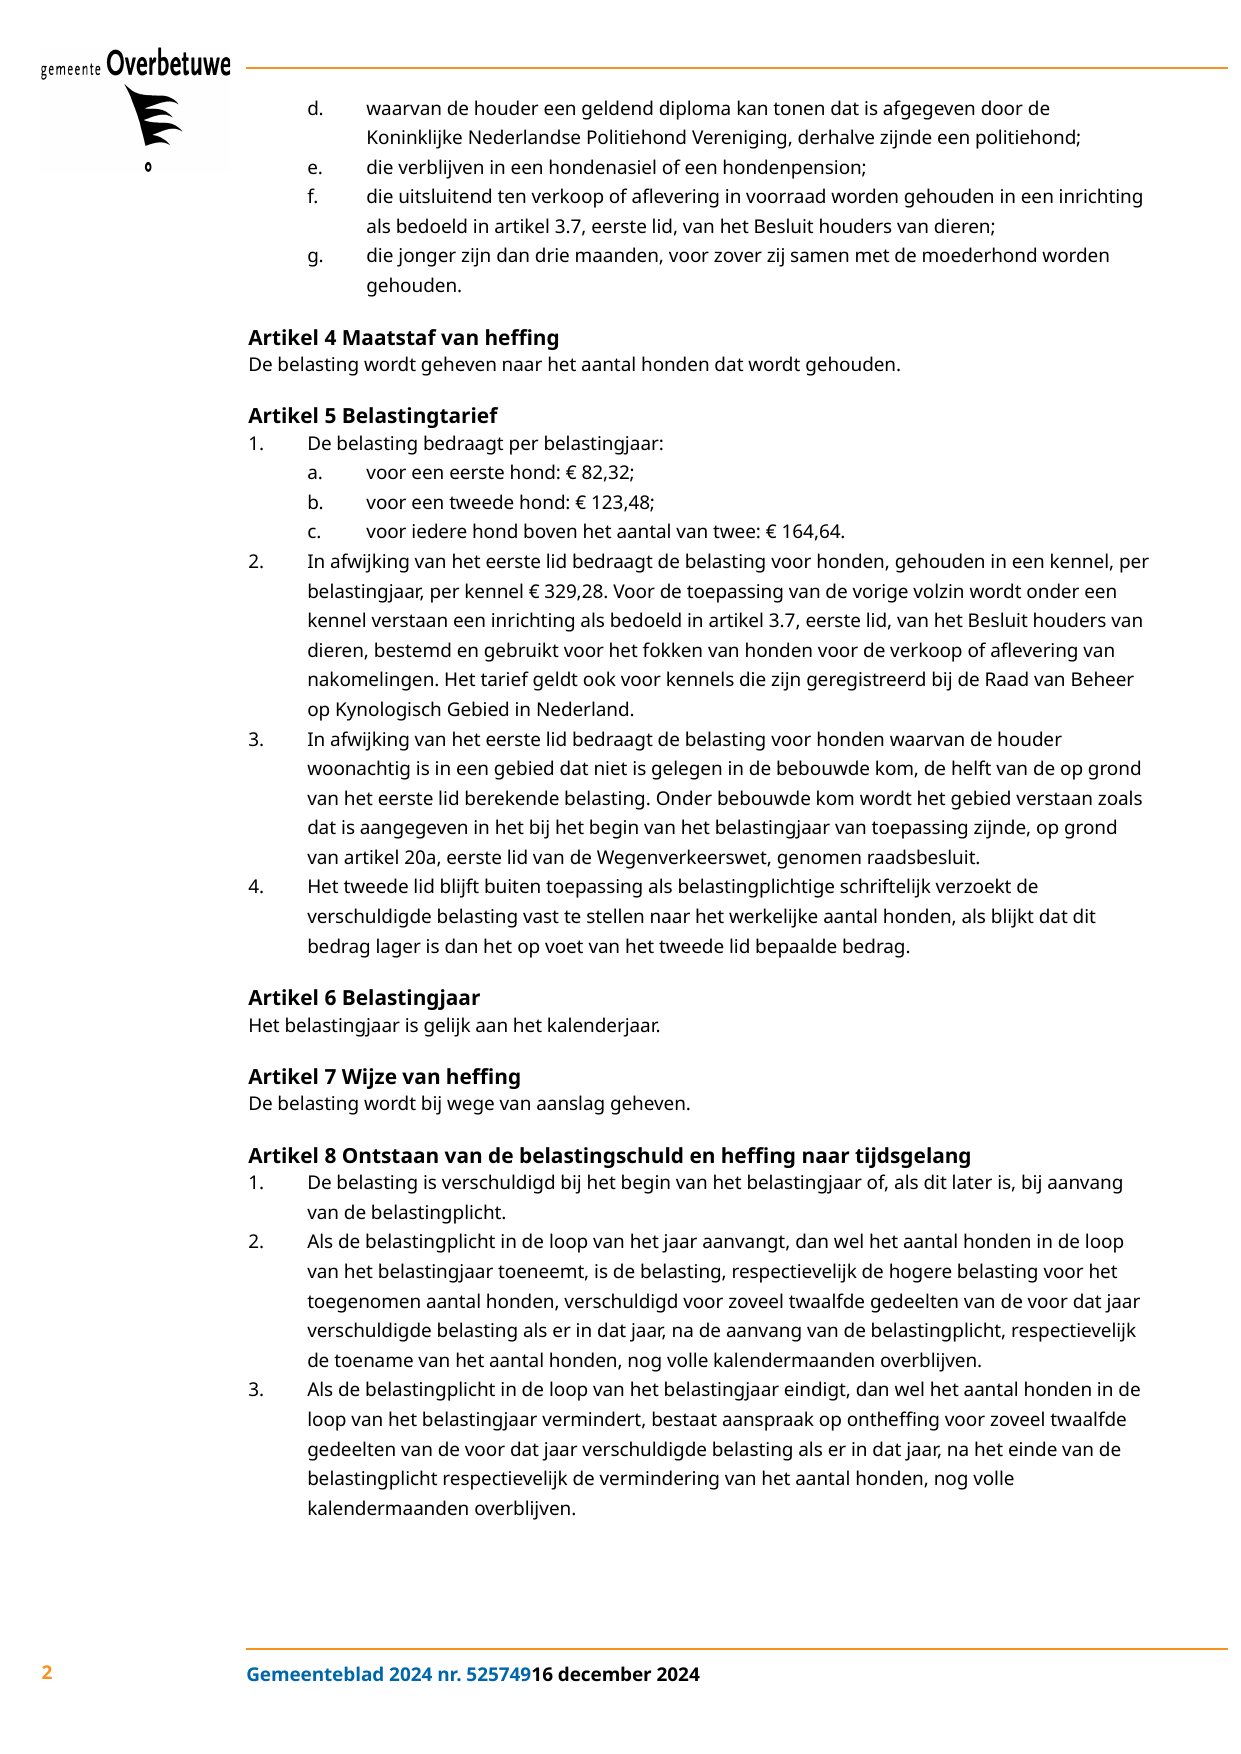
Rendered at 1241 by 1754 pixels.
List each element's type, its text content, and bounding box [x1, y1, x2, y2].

list Als de belastingplicht in de loop van het jaar aanvangt, dan wel het aantal honden in de loop van het belastingjaar toeneemt, is de belasting, respectievelijk de hogere belasting voor het toegenomen aantal honden, verschuldigd voor zoveel twaalfde gedeelten van de voor dat jaar verschuldigde belasting als er in dat jaar, na de aanvang van de belastingplicht, respectievelijk de toename van het aantal honden, nog volle kalendermaanden overblijven. [248, 1229, 1152, 1373]
list In afwijking van het eerste lid bedraagt de belasting voor honden, gehouden in een kennel, per belastingjaar, per kennel € 329,28. Voor de toepassing van de vorige volzin wordt onder een kennel verstaan een inrichting als bedoeld in artikel 3.7, eerste lid, van het Besluit houders van dieren, bestemd en gebruikt voor het fokken van honden voor de verkoop of aflevering van nakomelingen. Het tarief geldt ook voor kennels die zijn geregistreerd bij de Raad van Beheer op Kynologisch Gebied in Nederland. [248, 548, 1152, 722]
text Artikel 8 Ontstaan van de belastingschuld en heffing naar tijdsgelang [248, 1141, 1152, 1169]
list voor een eerste hond: € 82,32; [307, 459, 1152, 485]
text De belasting wordt geheven naar het aantal honden dat wordt gehouden. [248, 351, 1152, 377]
picture [41, 47, 231, 172]
list die verblijven in een hondenasiel of een hondenpension; [307, 154, 1152, 180]
list die jonger zijn dan drie maanden, voor zover zij samen met de moederhond worden gehouden. [307, 243, 1152, 298]
text Artikel 7 Wijze van heffing [248, 1062, 1152, 1091]
text Artikel 6 Belastingjaar [248, 983, 1152, 1012]
text De belasting wordt bij wege van aanslag geheven. [248, 1091, 1152, 1116]
text Artikel 5 Belastingtarief [248, 402, 1152, 430]
list voor iedere hond boven het aantal van twee: € 164,64. [307, 519, 1152, 544]
list Het tweede lid blijft buiten toepassing als belastingplichtige schriftelijk verzoekt de verschuldigde belasting vast te stellen naar het werkelijke aantal honden, als blijkt dat dit bedrag lager is dan het op voet van het tweede lid bepaalde bedrag. [248, 874, 1152, 959]
list In afwijking van het eerste lid bedraagt de belasting voor honden waarvan de houder woonachtig is in een gebied dat niet is gelegen in de bebouwde kom, de helft van de op grond van het eerste lid berekende belasting. Onder bebouwde kom wordt het gebied verstaan zoals dat is aangegeven in het bij het begin van het belastingjaar van toepassing zijnde, op grond van artikel 20a, eerste lid van de Wegenverkeerswet, genomen raadsbesluit. [248, 726, 1152, 870]
list De belasting bedraagt per belastingjaar: [248, 430, 1152, 456]
list Als de belastingplicht in de loop van het belastingjaar eindigt, dan wel het aantal honden in de loop van het belastingjaar vermindert, bestaat aanspraak op ontheffing voor zoveel twaalfde gedeelten van de voor dat jaar verschuldigde belasting als er in dat jaar, na het einde van de belastingplicht respectievelijk de vermindering van het aantal honden, nog volle kalendermaanden overblijven. [248, 1377, 1152, 1521]
list waarvan de houder een geldend diploma kan tonen dat is afgegeven door de Koninklijke Nederlandse Politiehond Vereniging, derhalve zijnde een politiehond; [307, 95, 1152, 150]
text Artikel 4 Maatstaf van heffing [248, 323, 1152, 351]
list De belasting is verschuldigd bij het begin van het belastingjaar of, als dit later is, bij aanvang van de belastingplicht. [248, 1169, 1152, 1225]
text Het belastingjaar is gelijk aan het kalenderjaar. [248, 1012, 1152, 1037]
list die uitsluitend ten verkoop of aflevering in voorraad worden gehouden in een inrichting als bedoeld in artikel 3.7, eerste lid, van het Besluit houders van dieren; [307, 183, 1152, 239]
list voor een tweede hond: € 123,48; [307, 489, 1152, 515]
